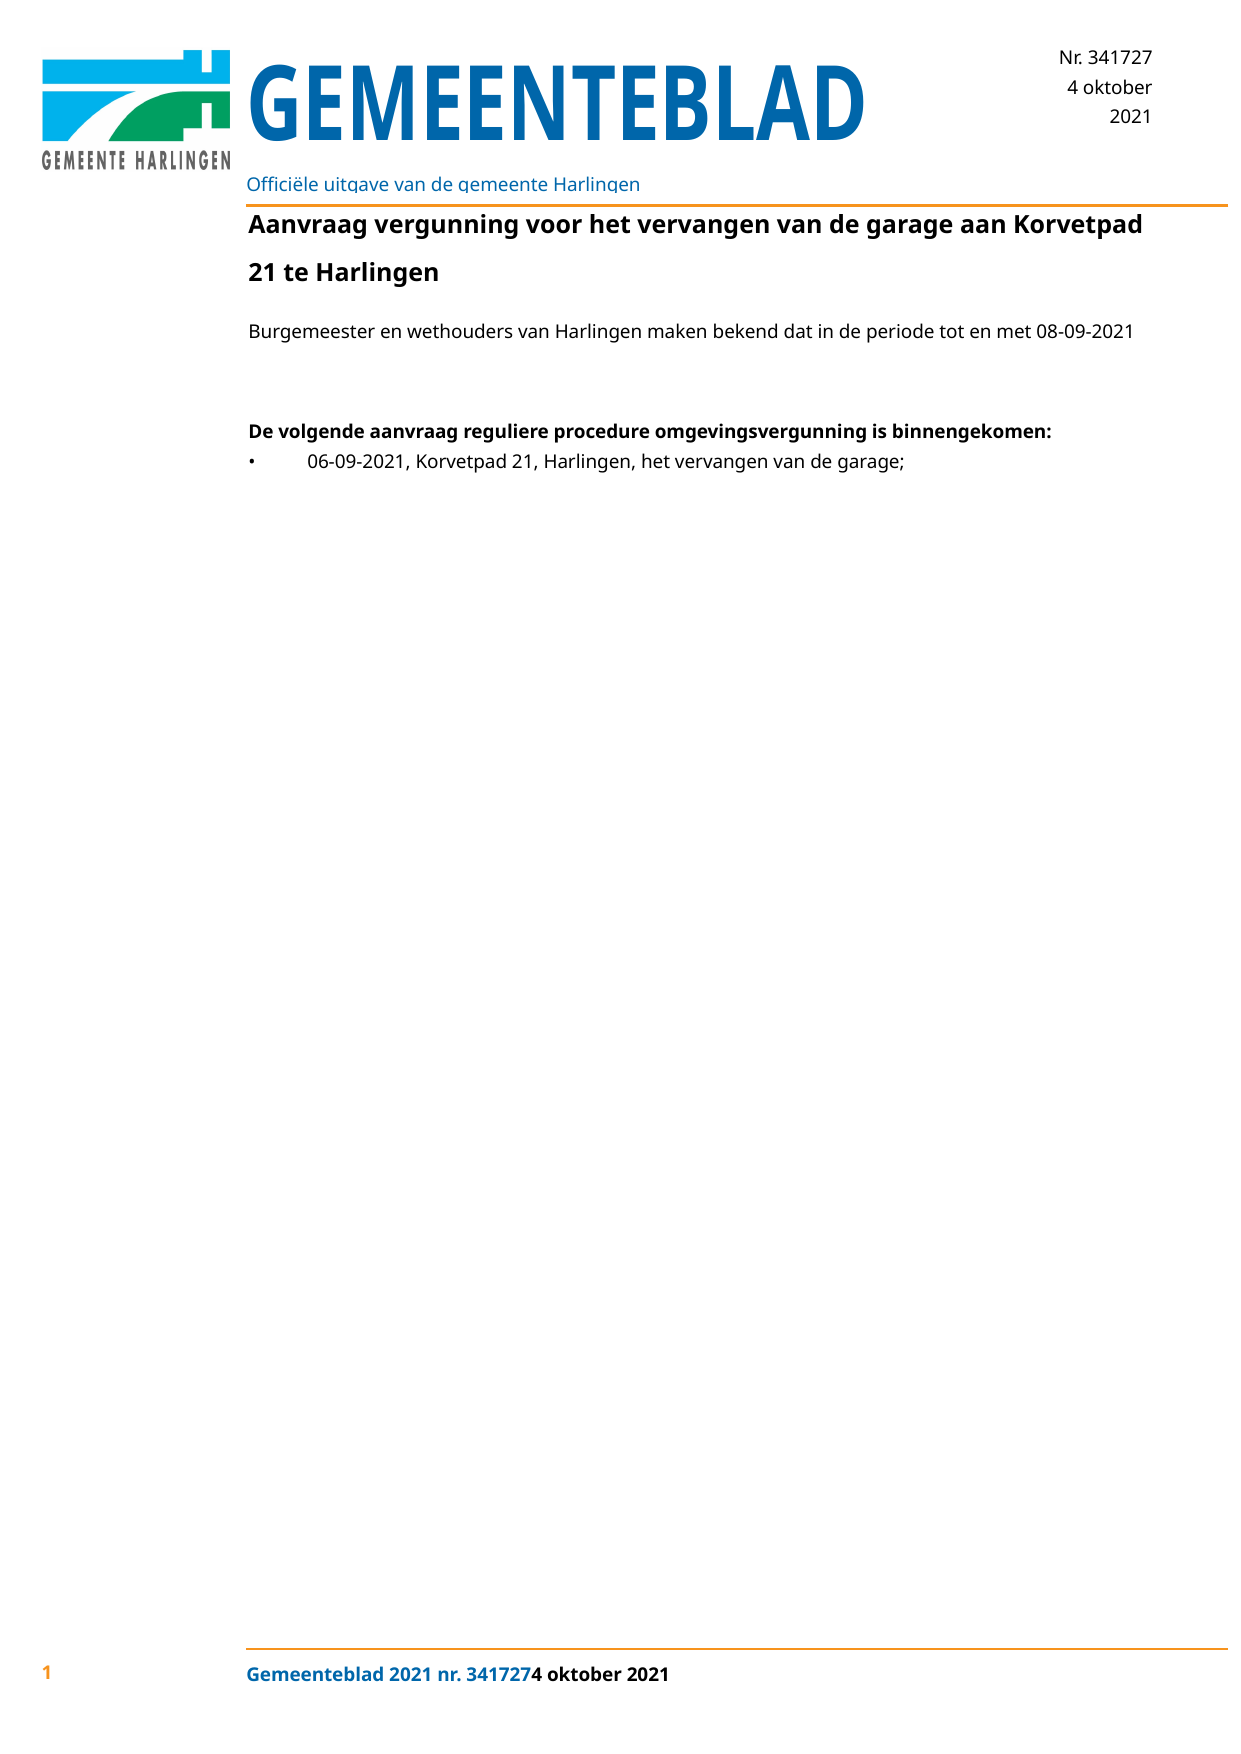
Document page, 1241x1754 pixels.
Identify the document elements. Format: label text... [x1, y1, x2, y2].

text Aanvraag vergunning voor het vervangen van de garage aan Korvetpad 21 te Harlingen [248, 207, 1152, 288]
text Burgemeester en wethouders van Harlingen maken bekend dat in de periode tot en met 08-09-2021 [248, 318, 1152, 344]
list 06-09-2021, Korvetpad 21, Harlingen, het vervangen van de garage; [248, 448, 1152, 474]
picture [41, 47, 231, 172]
text De volgende aanvraag reguliere procedure omgevingsvergunning is binnengekomen: [248, 419, 1152, 444]
